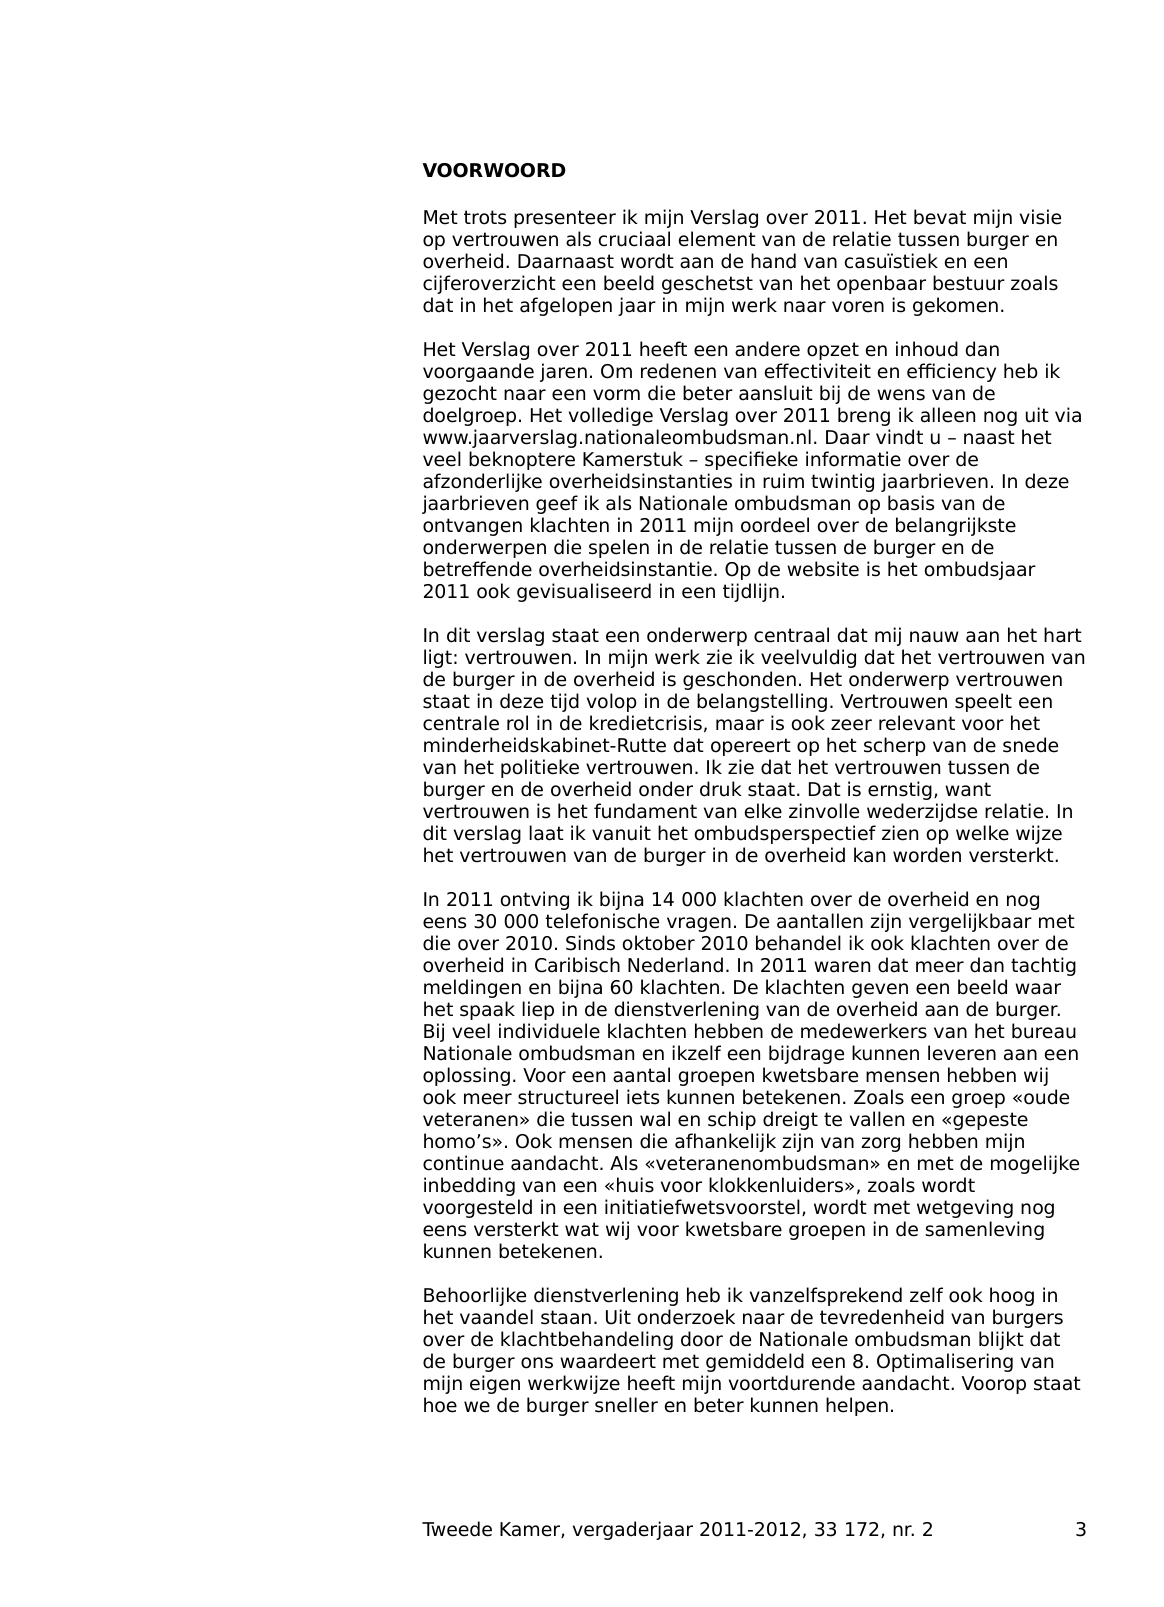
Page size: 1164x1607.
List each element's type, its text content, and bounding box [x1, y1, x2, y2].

text Behoorlijke dienstverlening heb ik vanzelfsprekend zelf ook hoog in het vaandel staan. Uit onderzoek naar de tevredenheid van burgers over de klachtbehandeling door de Nationale ombudsman blijkt dat de burger ons waardeert met gemiddeld een 8. Optimalisering van mijn eigen werkwijze heeft mijn voortdurende aandacht. Voorop staat hoe we de burger sneller en beter kunnen helpen. [422, 1285, 1087, 1417]
text Het Verslag over 2011 heeft een andere opzet en inhoud dan voorgaande jaren. Om redenen van effectiviteit en efficiency heb ik gezocht naar een vorm die beter aansluit bij de wens van de doelgroep. Het volledige Verslag over 2011 breng ik alleen nog uit via www.jaarverslag.nationaleombudsman.nl. Daar vindt u – naast het veel beknoptere Kamerstuk – specifieke informatie over de afzonderlijke overheidsinstanties in ruim twintig jaarbrieven. In deze jaarbrieven geef ik als Nationale ombudsman op basis van de ontvangen klachten in 2011 mijn oordeel over de belangrijkste onderwerpen die spelen in de relatie tussen de burger en de betreffende overheidsinstantie. Op de website is het ombudsjaar 2011 ook gevisualiseerd in een tijdlijn. [422, 339, 1087, 603]
subtitle VOORWOORD [422, 160, 1087, 182]
text In 2011 ontving ik bijna 14 000 klachten over de overheid en nog eens 30 000 telefonische vragen. De aantallen zijn vergelijkbaar met die over 2010. Sinds oktober 2010 behandel ik ook klachten over de overheid in Caribisch Nederland. In 2011 waren dat meer dan tachtig meldingen en bijna 60 klachten. De klachten geven een beeld waar het spaak liep in de dienstverlening van de overheid aan de burger. Bij veel individuele klachten hebben de medewerkers van het bureau Nationale ombudsman en ikzelf een bijdrage kunnen leveren aan een oplossing. Voor een aantal groepen kwetsbare mensen hebben wij ook meer structureel iets kunnen betekenen. Zoals een groep «oude veteranen» die tussen wal en schip dreigt te vallen en «gepeste homo’s». Ook mensen die afhankelijk zijn van zorg hebben mijn continue aandacht. Als «veteranenombudsman» en met de mogelijke inbedding van een «huis voor klokkenluiders», zoals wordt voorgesteld in een initiatiefwetsvoorstel, wordt met wetgeving nog eens versterkt wat wij voor kwetsbare groepen in de samenleving kunnen betekenen. [422, 889, 1087, 1262]
text Met trots presenteer ik mijn Verslag over 2011. Het bevat mijn visie op vertrouwen als cruciaal element van de relatie tussen burger en overheid. Daarnaast wordt aan de hand van casuïstiek en een cijferoverzicht een beeld geschetst van het openbaar bestuur zoals dat in het afgelopen jaar in mijn werk naar voren is gekomen. [422, 207, 1087, 317]
text In dit verslag staat een onderwerp centraal dat mij nauw aan het hart ligt: vertrouwen. In mijn werk zie ik veelvuldig dat het vertrouwen van de burger in de overheid is geschonden. Het onderwerp vertrouwen staat in deze tijd volop in de belangstelling. Vertrouwen speelt een centrale rol in de kredietcrisis, maar is ook zeer relevant voor het minderheidskabinet-Rutte dat opereert op het scherp van de snede van het politieke vertrouwen. Ik zie dat het vertrouwen tussen de burger en de overheid onder druk staat. Dat is ernstig, want vertrouwen is het fundament van elke zinvolle wederzijdse relatie. In dit verslag laat ik vanuit het ombudsperspectief zien op welke wijze het vertrouwen van de burger in de overheid kan worden versterkt. [422, 625, 1087, 867]
